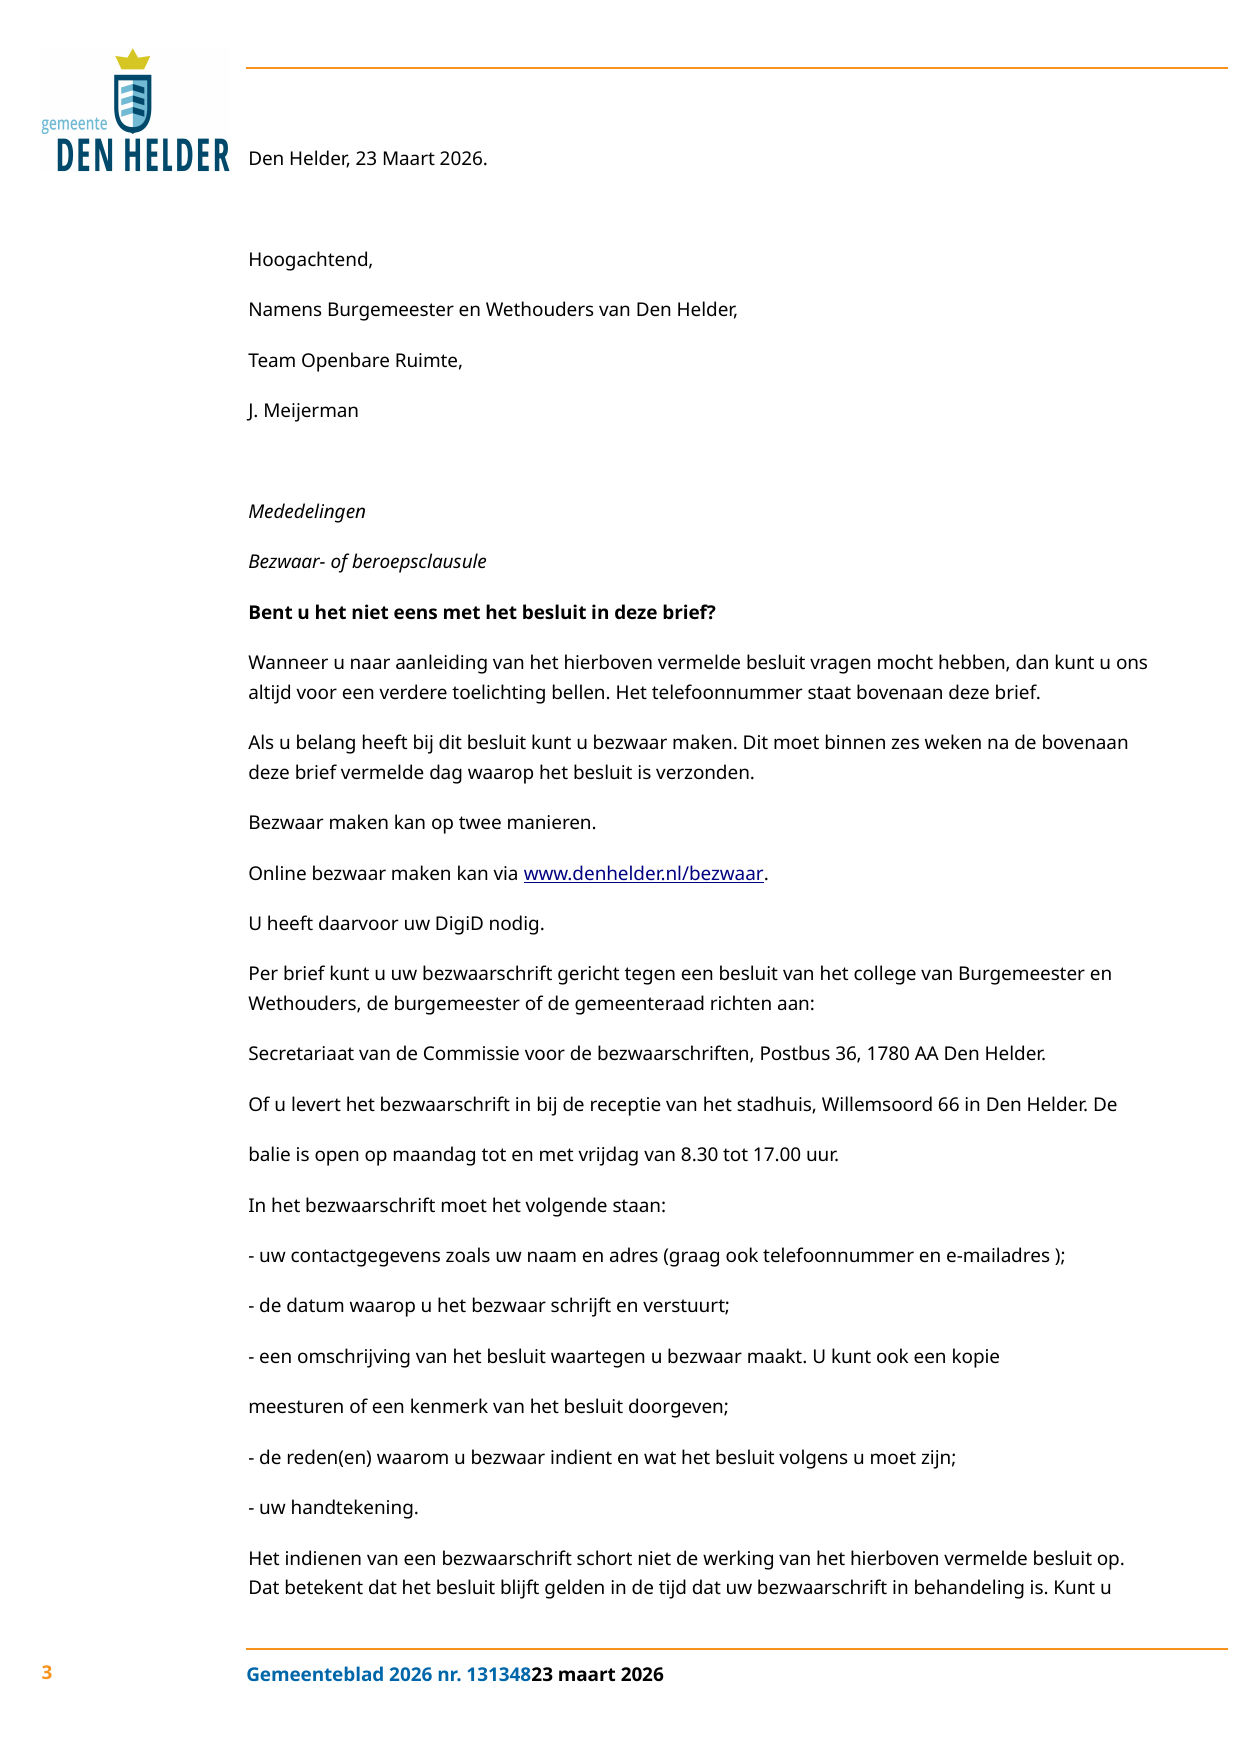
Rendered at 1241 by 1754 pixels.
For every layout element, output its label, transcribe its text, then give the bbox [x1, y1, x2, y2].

text Wanneer u naar aanleiding van het hierboven vermelde besluit vragen mocht hebben, dan kunt u ons altijd voor een verdere toelichting bellen. Het telefoonnummer staat bovenaan deze brief. [248, 649, 1152, 705]
text J. Meijerman [248, 397, 1152, 423]
picture [220, 160, 224, 172]
text In het bezwaarschrift moet het volgende staan: [248, 1192, 1152, 1218]
text Online bezwaar maken kan via www.denhelder.nl/bezwaar. [248, 860, 1152, 886]
picture [130, 157, 135, 172]
text balie is open op maandag tot en met vrijdag van 8.30 tot 17.00 uur. [248, 1141, 1152, 1167]
picture [63, 144, 68, 165]
text Namens Burgemeester en Wethouders van Den Helder, [248, 296, 1152, 322]
text - de datum waarop u het bezwaar schrijft en verstuurt; [248, 1293, 1152, 1318]
text Als u belang heeft bij dit besluit kunt u bezwaar maken. Dit moet binnen zes weken na de bovenaan deze brief vermelde dag waarop het besluit is verzonden. [248, 729, 1152, 785]
text Mededelingen [248, 498, 1152, 524]
text Het indienen van een bezwaarschrift schort niet de werking van het hierboven vermelde besluit op. Dat betekent dat het besluit blijft gelden in de tijd dat uw bezwaarschrift in behandeling is. Kunt u [248, 1545, 1152, 1600]
text U heeft daarvoor uw DigiD nodig. [248, 910, 1152, 936]
text Per brief kunt u uw bezwaarschrift gericht tegen een besluit van het college van Burgemeester en Wethouders, de burgemeester of de gemeenteraad richten aan: [248, 961, 1152, 1016]
text - de reden(en) waarom u bezwaar indient en wat het besluit volgens u moet zijn; [248, 1444, 1152, 1470]
text Hoogachtend, [248, 246, 1152, 272]
text - een omschrijving van het besluit waartegen u bezwaar maakt. U kunt ook een kopie [248, 1343, 1152, 1369]
text - uw contactgegevens zoals uw naam en adres (graag ook telefoonnummer en e-mailadres ); [248, 1242, 1152, 1268]
picture [41, 47, 231, 172]
picture [100, 154, 106, 172]
text Of u levert het bezwaarschrift in bij de receptie van het stadhuis, Willemsoord 66 in Den Helder. De [248, 1091, 1152, 1117]
text Secretariaat van de Commissie voor de bezwaarschriften, Postbus 36, 1780 AA Den Helder. [248, 1041, 1152, 1066]
text meesturen of een kenmerk van het besluit doorgeven; [248, 1393, 1152, 1419]
text Den Helder, 23 Maart 2026. [248, 145, 1152, 171]
text - uw handtekening. [248, 1494, 1152, 1520]
picture [182, 144, 187, 165]
text Bezwaar maken kan op twee manieren. [248, 809, 1152, 835]
text Bent u het niet eens met het besluit in deze brief? [248, 599, 1152, 625]
text Bezwaar- of beroepsclausule [248, 548, 1152, 574]
text Team Openbare Ruimte, [248, 347, 1152, 373]
